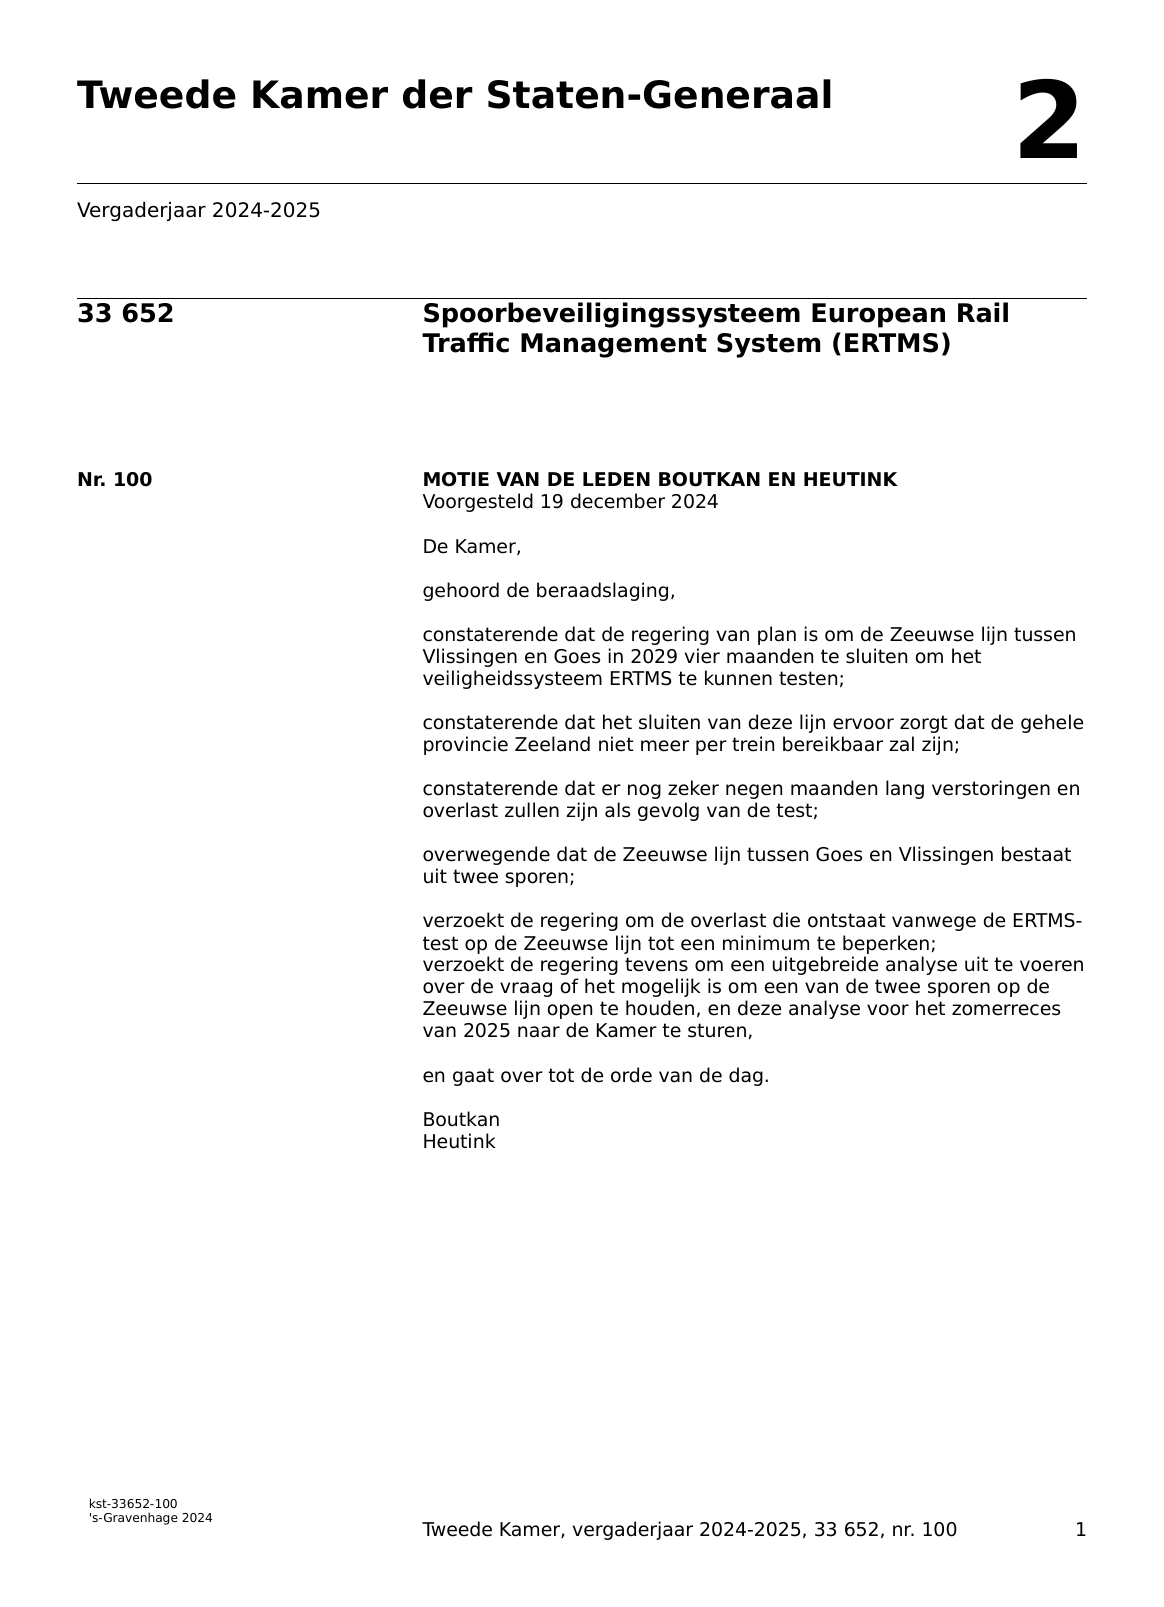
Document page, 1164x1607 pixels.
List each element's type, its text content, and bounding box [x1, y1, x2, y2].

table_header Tweede Kamer der Staten-Generaal [77, 59, 886, 183]
text verzoekt de regering om de overlast die ontstaat vanwege de ERTMS-test op de Zeeuwse lijn tot een minimum te beperken; [422, 910, 1087, 954]
text constaterende dat het sluiten van deze lijn ervoor zorgt dat de gehele provincie Zeeland niet meer per trein bereikbaar zal zijn; [422, 712, 1087, 756]
text en gaat over tot de orde van de dag. [422, 1064, 1087, 1086]
text constaterende dat er nog zeker negen maanden lang verstoringen en overlast zullen zijn als gevolg van de test; [422, 778, 1087, 822]
subtitle Nr. 100 MOTIE VAN DE LEDEN BOUTKAN EN HEUTINK [77, 469, 1087, 491]
text 's-Gravenhage 2024 [88, 1511, 323, 1525]
text De Kamer, [422, 536, 1087, 557]
subtitle 33 652 Spoorbeveiligingssysteem European Rail Traffic Management System (ERTMS) [77, 299, 1087, 358]
text gehoord de beraadslaging, [422, 580, 1087, 602]
text overwegende dat de Zeeuwse lijn tussen Goes en Vlissingen bestaat uit twee sporen; [422, 844, 1087, 888]
text Boutkan [422, 1109, 1087, 1131]
text Heutink [422, 1131, 1087, 1153]
text Voorgesteld 19 december 2024 [422, 491, 1087, 513]
table_header 2 [886, 59, 1087, 183]
text verzoekt de regering tevens om een uitgebreide analyse uit te voeren over de vraag of het mogelijk is om een van de twee sporen op de Zeeuwse lijn open te houden, en deze analyse voor het zomerreces van 2025 naar de Kamer te sturen, [422, 954, 1087, 1042]
text kst-33652-100 [88, 1497, 323, 1511]
table_cell Vergaderjaar 2024-2025 [77, 184, 1087, 298]
text constaterende dat de regering van plan is om de Zeeuwse lijn tussen Vlissingen en Goes in 2029 vier maanden te sluiten om het veiligheidssysteem ERTMS te kunnen testen; [422, 624, 1087, 690]
